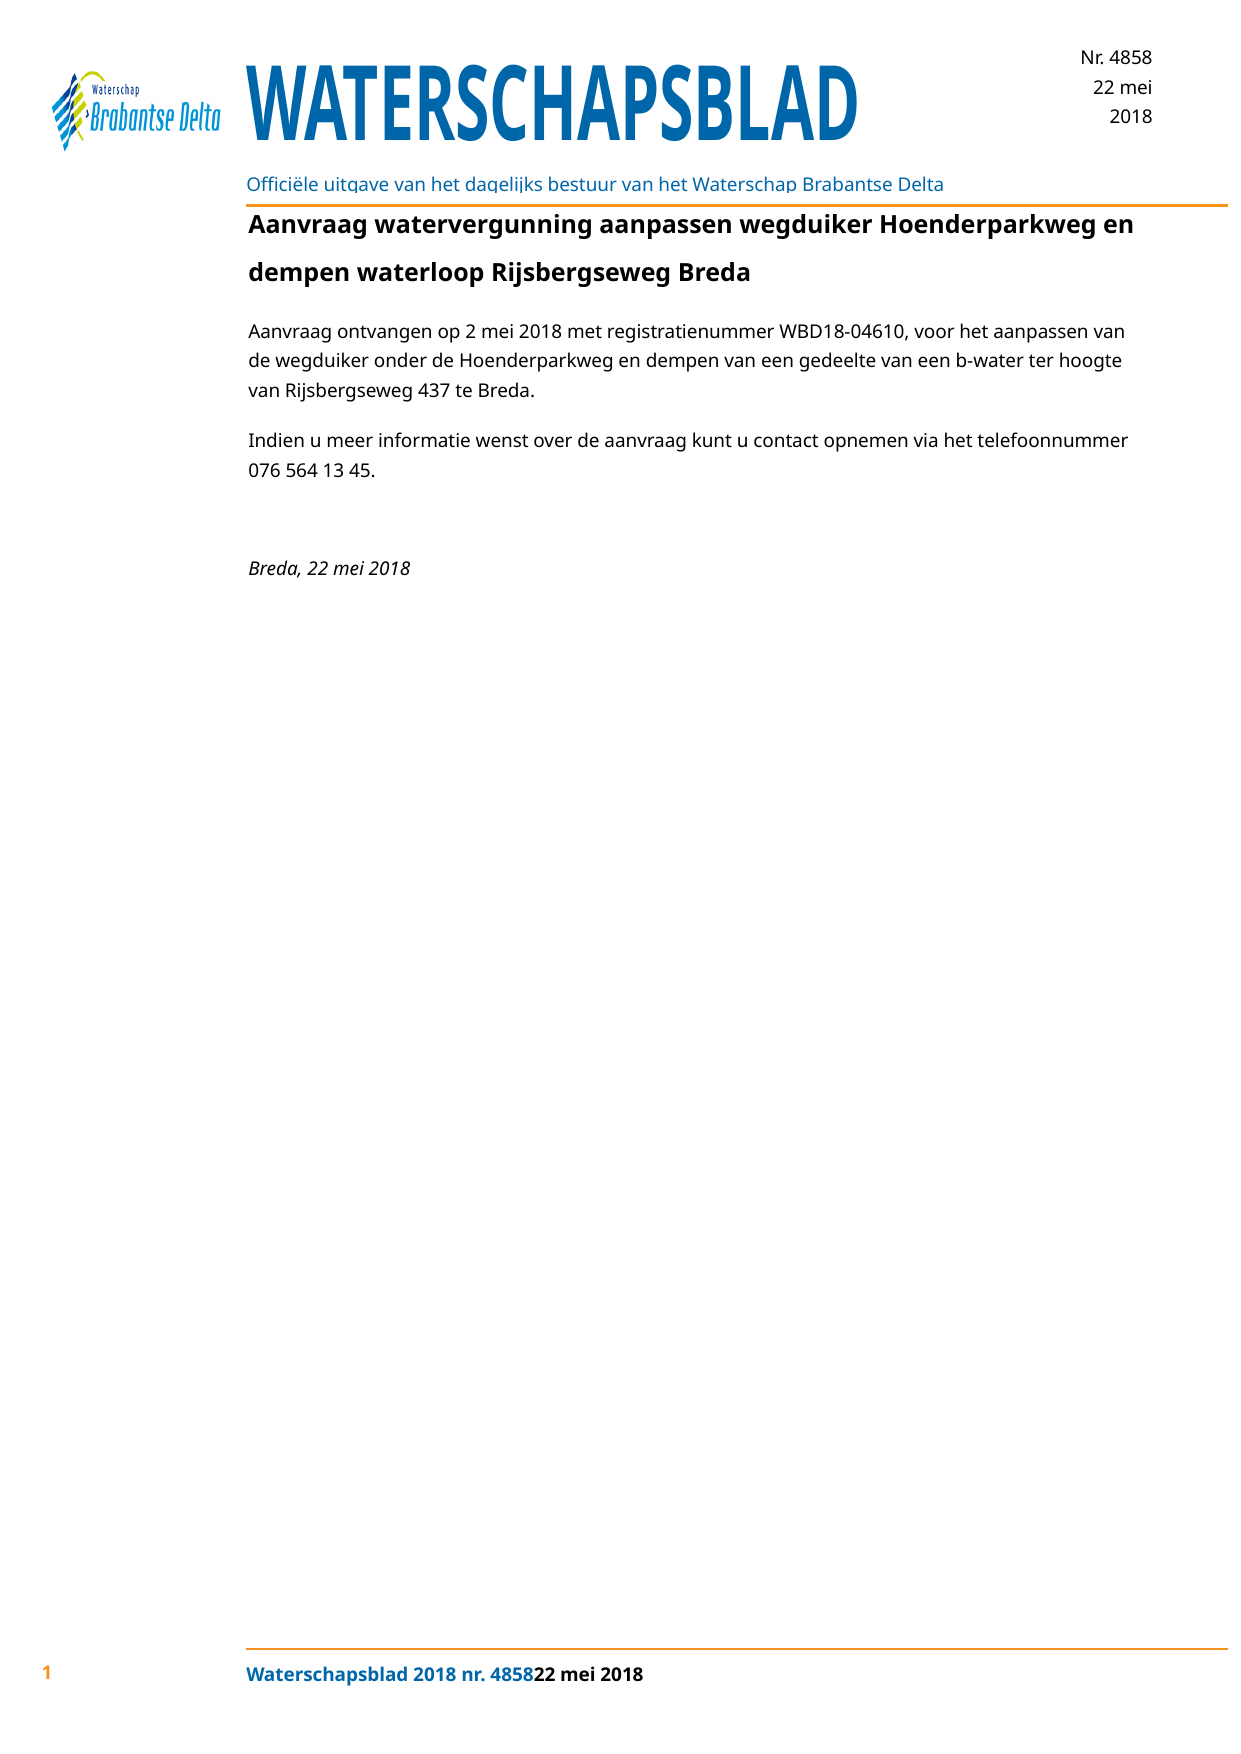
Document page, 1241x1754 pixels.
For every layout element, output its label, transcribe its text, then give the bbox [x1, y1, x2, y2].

picture [41, 47, 231, 172]
text Breda, 22 mei 2018 [248, 555, 1152, 581]
text Aanvraag watervergunning aanpassen wegduiker Hoenderparkweg en dempen waterloop Rijsbergseweg Breda [248, 207, 1152, 288]
text Aanvraag ontvangen op 2 mei 2018 met registratienummer WBD18-04610, voor het aanpassen van de wegduiker onder de Hoenderparkweg en dempen van een gedeelte van een b-water ter hoogte van Rijsbergseweg 437 te Breda. [248, 318, 1152, 403]
text Indien u meer informatie wenst over de aanvraag kunt u contact opnemen via het telefoonnummer 076 564 13 45. [248, 427, 1152, 483]
